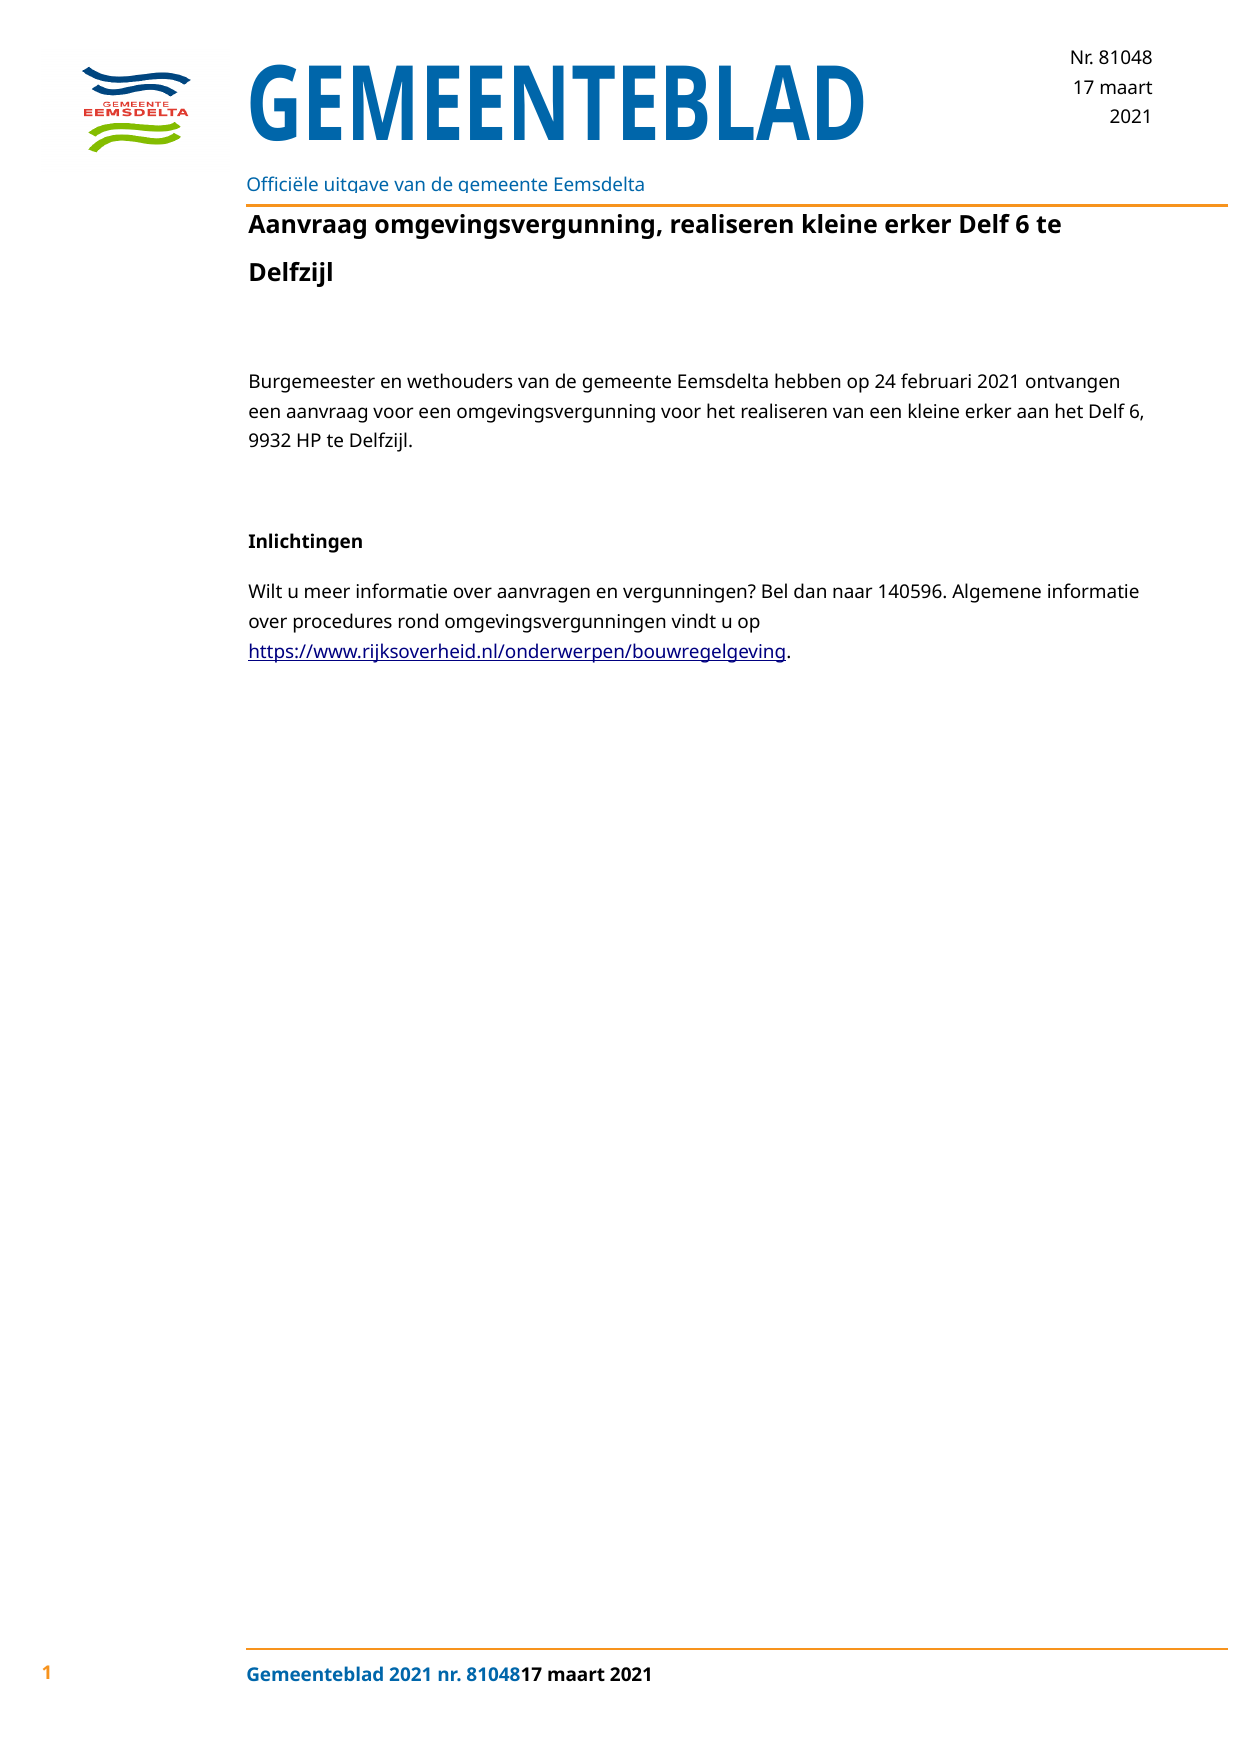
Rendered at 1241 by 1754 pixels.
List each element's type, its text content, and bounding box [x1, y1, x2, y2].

text Burgemeester en wethouders van de gemeente Eemsdelta hebben op 24 februari 2021 ontvangen een aanvraag voor een omgevingsvergunning voor het realiseren van een kleine erker aan het Delf 6, 9932 HP te Delfzijl. [248, 368, 1152, 453]
text Aanvraag omgevingsvergunning, realiseren kleine erker Delf 6 te Delfzijl [248, 207, 1152, 288]
text Inlichtingen [248, 528, 1152, 554]
text Wilt u meer informatie over aanvragen en vergunningen? Bel dan naar 140596. Algemene informatie over procedures rond omgevingsvergunningen vindt u op https://www.rijksoverheid.nl/onderwerpen/bouwregelgeving. [248, 579, 1152, 664]
picture [41, 47, 231, 172]
